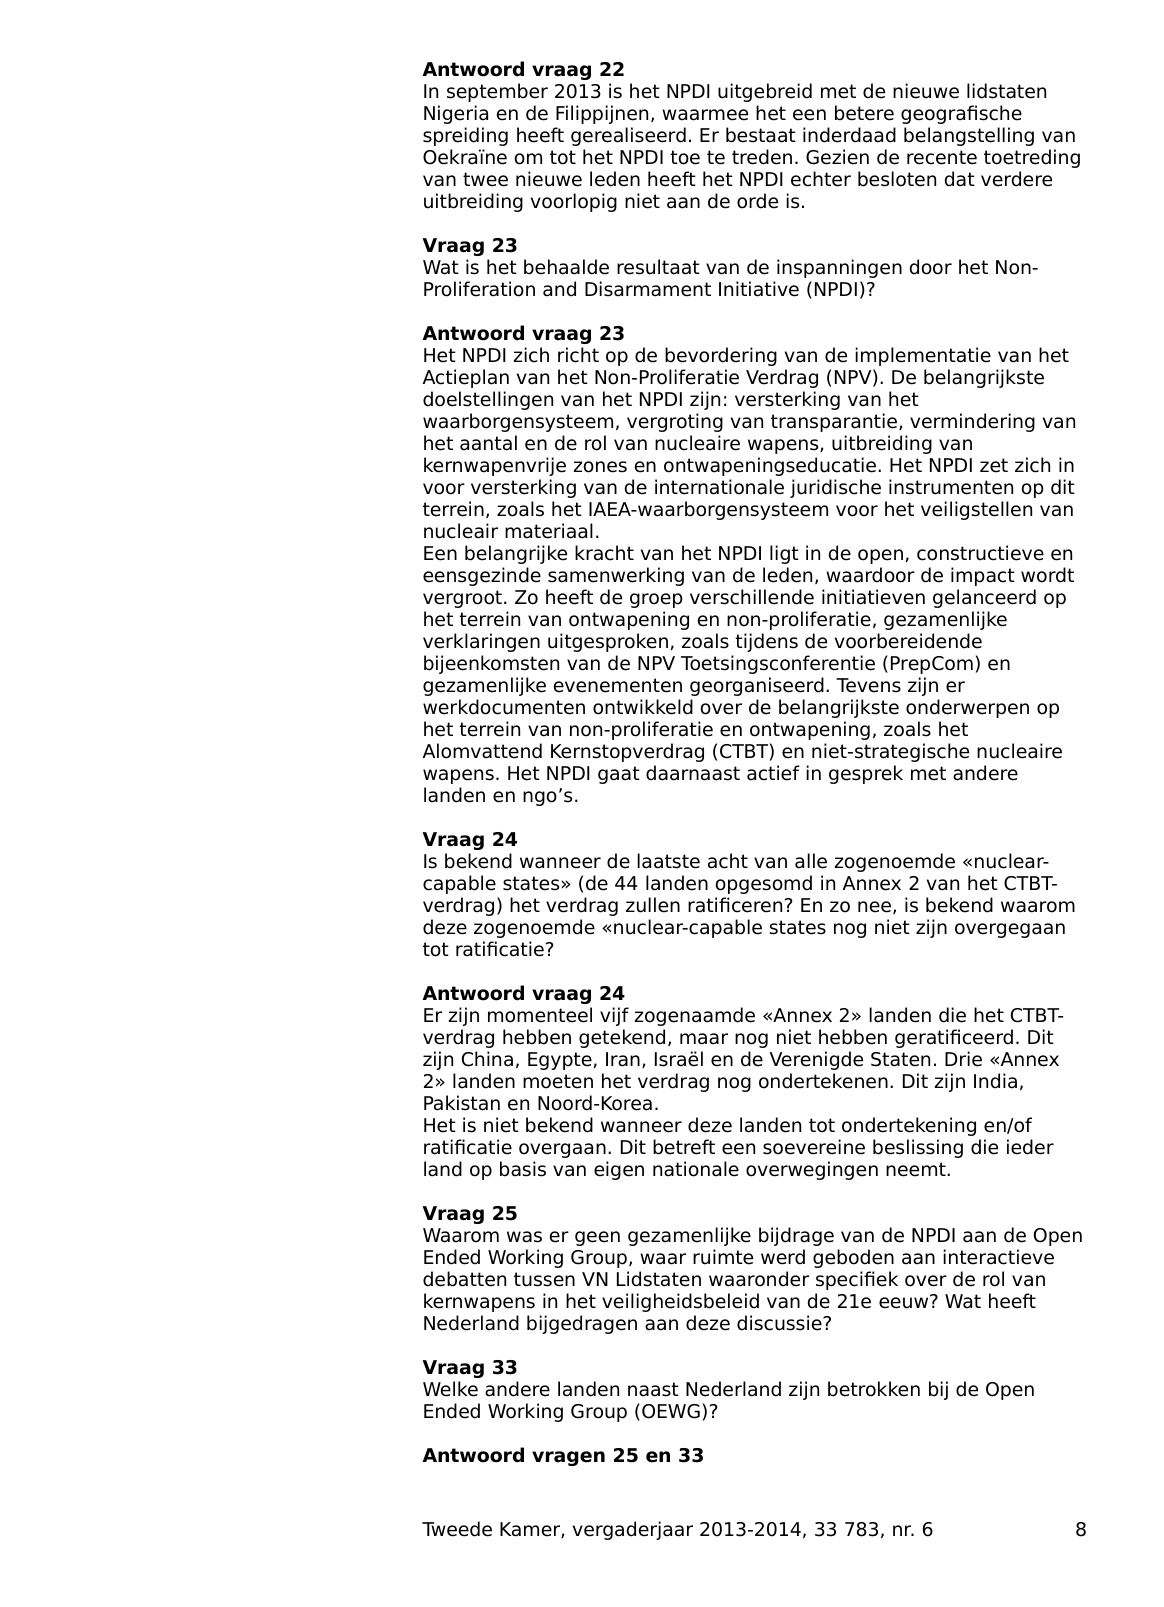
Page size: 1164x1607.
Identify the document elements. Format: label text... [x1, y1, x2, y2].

text Vraag 24 [422, 829, 1087, 851]
text Het is niet bekend wanneer deze landen tot ondertekening en/of ratificatie overgaan. Dit betreft een soevereine beslissing die ieder land op basis van eigen nationale overwegingen neemt. [422, 1115, 1087, 1181]
text Antwoord vraag 22 [422, 59, 1087, 81]
text Is bekend wanneer de laatste acht van alle zogenoemde «nuclear-capable states» (de 44 landen opgesomd in Annex 2 van het CTBT-verdrag) het verdrag zullen ratificeren? En zo nee, is bekend waarom deze zogenoemde «nuclear-capable states nog niet zijn overgegaan tot ratificatie? [422, 851, 1087, 961]
text Antwoord vragen 25 en 33 [422, 1445, 1087, 1467]
text Vraag 25 [422, 1203, 1087, 1225]
text Een belangrijke kracht van het NPDI ligt in de open, constructieve en eensgezinde samenwerking van de leden, waardoor de impact wordt vergroot. Zo heeft de groep verschillende initiatieven gelanceerd op het terrein van ontwapening en non-proliferatie, gezamenlijke verklaringen uitgesproken, zoals tijdens de voorbereidende bijeenkomsten van de NPV Toetsingsconferentie (PrepCom) en gezamenlijke evenementen georganiseerd. Tevens zijn er werkdocumenten ontwikkeld over de belangrijkste onderwerpen op het terrein van non-proliferatie en ontwapening, zoals het Alomvattend Kernstopverdrag (CTBT) en niet-strategische nucleaire wapens. Het NPDI gaat daarnaast actief in gesprek met andere landen en ngo’s. [422, 543, 1087, 807]
text Waarom was er geen gezamenlijke bijdrage van de NPDI aan de Open Ended Working Group, waar ruimte werd geboden aan interactieve debatten tussen VN Lidstaten waaronder specifiek over de rol van kernwapens in het veiligheidsbeleid van de 21e eeuw? Wat heeft Nederland bijgedragen aan deze discussie? [422, 1225, 1087, 1335]
text Antwoord vraag 24 [422, 983, 1087, 1005]
text Wat is het behaalde resultaat van de inspanningen door het Non-Proliferation and Disarmament Initiative (NPDI)? [422, 257, 1087, 301]
text Antwoord vraag 23 [422, 323, 1087, 345]
text Vraag 33 [422, 1357, 1087, 1379]
text Er zijn momenteel vijf zogenaamde «Annex 2» landen die het CTBT-verdrag hebben getekend, maar nog niet hebben geratificeerd. Dit zijn China, Egypte, Iran, Israël en de Verenigde Staten. Drie «Annex 2» landen moeten het verdrag nog ondertekenen. Dit zijn India, Pakistan en Noord-Korea. [422, 1005, 1087, 1115]
text Vraag 23 [422, 235, 1087, 257]
text In september 2013 is het NPDI uitgebreid met de nieuwe lidstaten Nigeria en de Filippijnen, waarmee het een betere geografische spreiding heeft gerealiseerd. Er bestaat inderdaad belangstelling van Oekraïne om tot het NPDI toe te treden. Gezien de recente toetreding van twee nieuwe leden heeft het NPDI echter besloten dat verdere uitbreiding voorlopig niet aan de orde is. [422, 81, 1087, 213]
text Welke andere landen naast Nederland zijn betrokken bij de Open Ended Working Group (OEWG)? [422, 1379, 1087, 1423]
text Het NPDI zich richt op de bevordering van de implementatie van het Actieplan van het Non-Proliferatie Verdrag (NPV). De belangrijkste doelstellingen van het NPDI zijn: versterking van het waarborgensysteem, vergroting van transparantie, vermindering van het aantal en de rol van nucleaire wapens, uitbreiding van kernwapenvrije zones en ontwapeningseducatie. Het NPDI zet zich in voor versterking van de internationale juridische instrumenten op dit terrein, zoals het IAEA-waarborgensysteem voor het veiligstellen van nucleair materiaal. [422, 345, 1087, 543]
